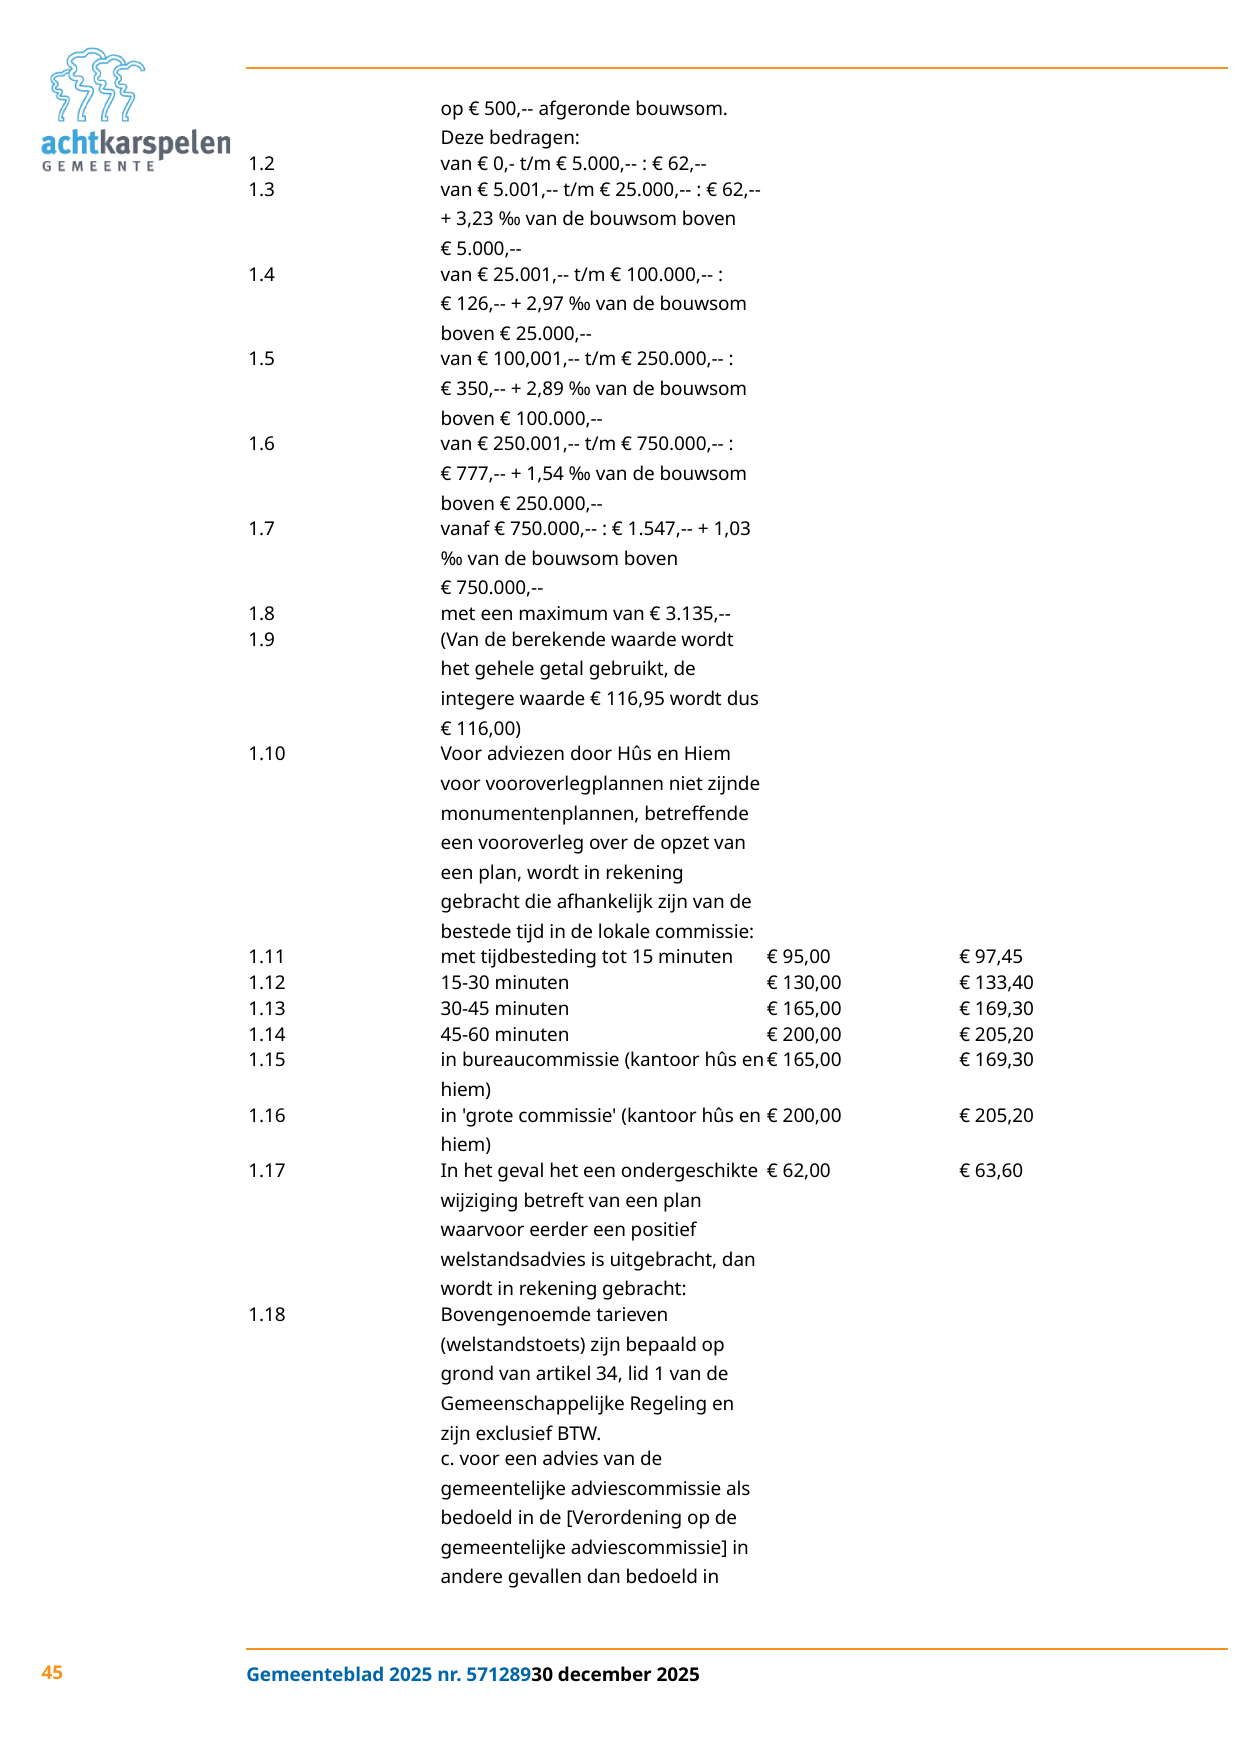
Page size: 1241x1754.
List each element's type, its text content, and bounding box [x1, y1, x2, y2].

table_cell 1.11 [248, 944, 440, 969]
table_cell c. voor een advies van de gemeentelijke adviescommissie als bedoeld in de [Verordening op de gemeentelijke adviescommissie] in andere gevallen dan bedoeld in [440, 1445, 767, 1589]
table_cell € 165,00 [767, 995, 959, 1021]
table_cell 1.17 [248, 1157, 440, 1301]
table_cell met een maximum van € 3.135,-- [440, 600, 767, 626]
table_cell € 133,40 [959, 970, 1152, 995]
table_cell [767, 431, 959, 515]
table_cell € 169,30 [959, 995, 1152, 1021]
table_cell € 169,30 [959, 1047, 1152, 1102]
table_cell van € 25.001,-- t/m € 100.000,-- : € 126,-- + 2,97 ‰ van de bouwsom boven € 25.000,-- [440, 261, 767, 346]
table_cell 1.2 [248, 150, 440, 176]
table_cell [767, 1445, 959, 1589]
table_cell [959, 741, 1152, 944]
table_cell In het geval het een ondergeschikte wijziging betreft van een plan waarvoor eerder een positief welstandsadvies is uitgebracht, dan wordt in rekening gebracht: [440, 1157, 767, 1301]
table_cell 1.9 [248, 626, 440, 741]
table_cell 1.5 [248, 346, 440, 431]
table_cell [959, 1301, 1152, 1445]
table_cell € 165,00 [767, 1047, 959, 1102]
table_cell 1.3 [248, 176, 440, 261]
table_cell 1.16 [248, 1102, 440, 1157]
table_cell 1.15 [248, 1047, 440, 1102]
table_cell 1.6 [248, 431, 440, 515]
table_cell 1.8 [248, 600, 440, 626]
table_cell 1.13 [248, 995, 440, 1021]
table_cell [767, 515, 959, 600]
table_cell van € 250.001,-- t/m € 750.000,-- : € 777,-- + 1,54 ‰ van de bouwsom boven € 250.000,-- [440, 431, 767, 515]
table_cell [959, 261, 1152, 346]
table_cell vanaf € 750.000,-- : € 1.547,-- + 1,03 ‰ van de bouwsom boven € 750.000,-- [440, 515, 767, 600]
table_cell 1.14 [248, 1021, 440, 1047]
table_cell [959, 150, 1152, 176]
table_cell [959, 95, 1152, 150]
table_cell [959, 626, 1152, 741]
table_cell € 200,00 [767, 1021, 959, 1047]
table_cell [959, 176, 1152, 261]
table_cell € 205,20 [959, 1102, 1152, 1157]
table_cell op € 500,-- afgeronde bouwsom. Deze bedragen: [440, 95, 767, 150]
table_cell [959, 600, 1152, 626]
table_cell 45-60 minuten [440, 1021, 767, 1047]
table_cell [959, 1445, 1152, 1589]
table_cell 1.10 [248, 741, 440, 944]
table_cell € 95,00 [767, 944, 959, 969]
picture [41, 47, 231, 172]
table_cell [767, 1301, 959, 1445]
table_cell in bureaucommissie (kantoor hûs en hiem) [440, 1047, 767, 1102]
table_cell [248, 95, 440, 150]
table_cell 30-45 minuten [440, 995, 767, 1021]
table_cell [767, 741, 959, 944]
table_cell Bovengenoemde tarieven (welstandstoets) zijn bepaald op grond van artikel 34, lid 1 van de Gemeenschappelijke Regeling en zijn exclusief BTW. [440, 1301, 767, 1445]
table_cell € 63,60 [959, 1157, 1152, 1301]
table_cell [767, 626, 959, 741]
table_cell in 'grote commissie' (kantoor hûs en hiem) [440, 1102, 767, 1157]
table_cell € 97,45 [959, 944, 1152, 969]
table_cell [959, 431, 1152, 515]
table_cell van € 0,- t/m € 5.000,-- : € 62,-- [440, 150, 767, 176]
table_cell [767, 95, 959, 150]
table_cell Voor adviezen door Hûs en Hiem voor vooroverlegplannen niet zijnde monumentenplannen, betreffende een vooroverleg over de opzet van een plan, wordt in rekening gebracht die afhankelijk zijn van de bestede tijd in de lokale commissie: [440, 741, 767, 944]
table_cell [767, 346, 959, 431]
table_cell [959, 346, 1152, 431]
table_cell 15-30 minuten [440, 970, 767, 995]
table_cell € 205,20 [959, 1021, 1152, 1047]
table_cell [767, 150, 959, 176]
table_cell [767, 261, 959, 346]
table_cell van € 100,001,-- t/m € 250.000,-- : € 350,-- + 2,89 ‰ van de bouwsom boven € 100.000,-- [440, 346, 767, 431]
table_cell met tijdbesteding tot 15 minuten [440, 944, 767, 969]
table_cell € 130,00 [767, 970, 959, 995]
table_cell 1.12 [248, 970, 440, 995]
table_cell [767, 600, 959, 626]
table_cell [767, 176, 959, 261]
table_cell (Van de berekende waarde wordt het gehele getal gebruikt, de integere waarde € 116,95 wordt dus € 116,00) [440, 626, 767, 741]
table_cell van € 5.001,-- t/m € 25.000,-- : € 62,-- + 3,23 ‰ van de bouwsom boven € 5.000,-- [440, 176, 767, 261]
table_cell [248, 1445, 440, 1589]
table_cell 1.7 [248, 515, 440, 600]
table_cell € 62,00 [767, 1157, 959, 1301]
table_cell 1.4 [248, 261, 440, 346]
table_cell € 200,00 [767, 1102, 959, 1157]
table_cell 1.18 [248, 1301, 440, 1445]
table_cell [959, 515, 1152, 600]
